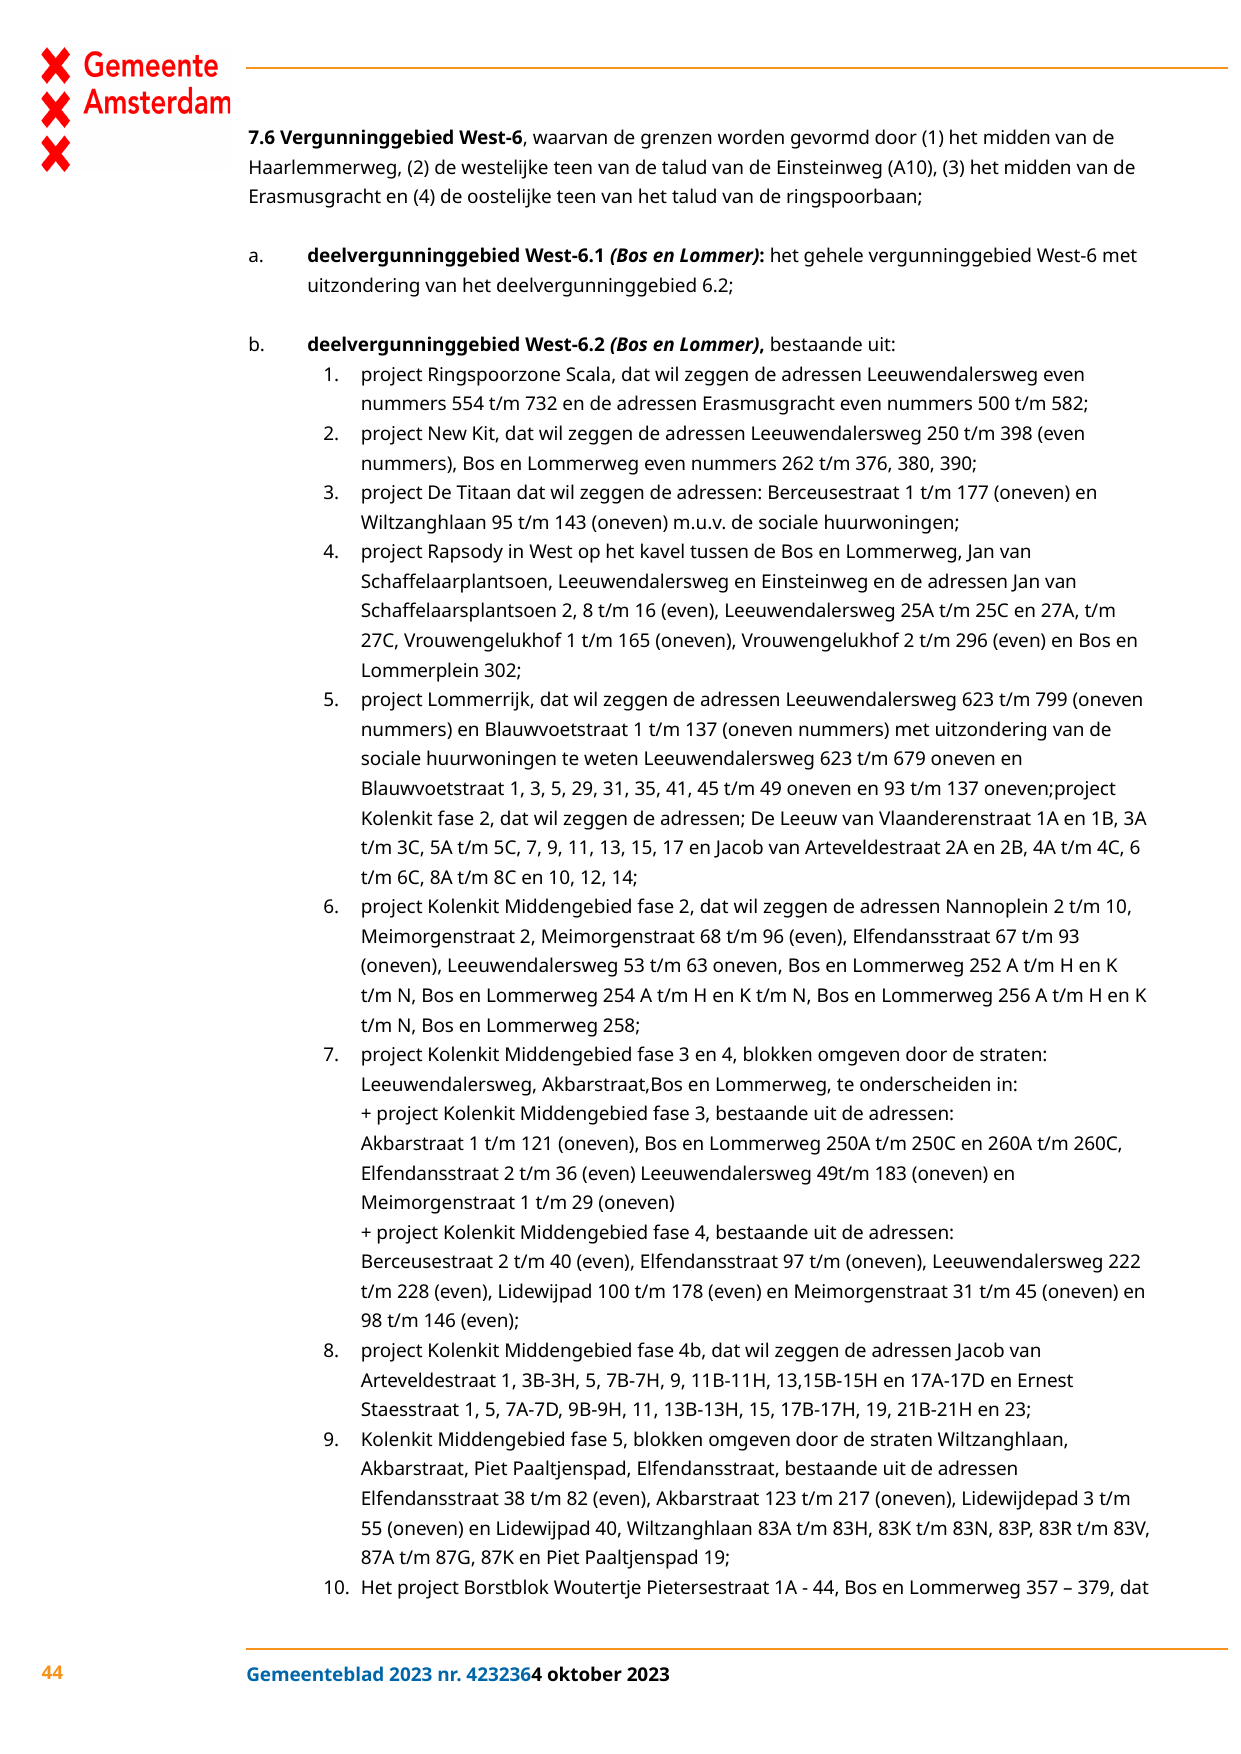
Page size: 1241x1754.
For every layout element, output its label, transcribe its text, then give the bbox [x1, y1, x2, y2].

picture [41, 47, 231, 172]
list deelvergunninggebied West-6.2 (Bos en Lommer), bestaande uit: [248, 331, 1152, 357]
list + project Kolenkit Middengebied fase 3, bestaande uit de adressen: [323, 1101, 1152, 1126]
list project Kolenkit Middengebied fase 2, dat wil zeggen de adressen Nannoplein 2 t/m 10, Meimorgenstraat 2, Meimorgenstraat 68 t/m 96 (even), Elfendansstraat 67 t/m 93 (oneven), Leeuwendalersweg 53 t/m 63 oneven, Bos en Lommerweg 252 A t/m H en K t/m N, Bos en Lommerweg 254 A t/m H en K t/m N, Bos en Lommerweg 256 A t/m H en K t/m N, Bos en Lommerweg 258; [323, 893, 1152, 1038]
list project New Kit, dat wil zeggen de adressen Leeuwendalersweg 250 t/m 398 (even nummers), Bos en Lommerweg even nummers 262 t/m 376, 380, 390; [323, 420, 1152, 476]
list project De Titaan dat wil zeggen de adressen: Berceusestraat 1 t/m 177 (oneven) en Wiltzanghlaan 95 t/m 143 (oneven) m.u.v. de sociale huurwoningen; [323, 479, 1152, 535]
list deelvergunninggebied West-6.1 (Bos en Lommer): het gehele vergunninggebied West-6 met uitzondering van het deelvergunninggebied 6.2; [248, 243, 1152, 298]
list project Ringspoorzone Scala, dat wil zeggen de adressen Leeuwendalersweg even nummers 554 t/m 732 en de adressen Erasmusgracht even nummers 500 t/m 582; [323, 361, 1152, 416]
list project Rapsody in West op het kavel tussen de Bos en Lommerweg, Jan van Schaffelaarplantsoen, Leeuwendalersweg en Einsteinweg en de adressen Jan van Schaffelaarsplantsoen 2, 8 t/m 16 (even), Leeuwendalersweg 25A t/m 25C en 27A, t/m 27C, Vrouwengelukhof 1 t/m 165 (oneven), Vrouwengelukhof 2 t/m 296 (even) en Bos en Lommerplein 302; [323, 538, 1152, 683]
list Akbarstraat 1 t/m 121 (oneven), Bos en Lommerweg 250A t/m 250C en 260A t/m 260C, Elfendansstraat 2 t/m 36 (even) Leeuwendalersweg 49t/m 183 (oneven) en Meimorgenstraat 1 t/m 29 (oneven) [323, 1130, 1152, 1215]
list Het project Borstblok Woutertje Pietersestraat 1A - 44, Bos en Lommerweg 357 – 379, dat [323, 1574, 1152, 1600]
list Kolenkit Middengebied fase 5, blokken omgeven door de straten Wiltzanghlaan, Akbarstraat, Piet Paaltjenspad, Elfendansstraat, bestaande uit de adressen Elfendansstraat 38 t/m 82 (even), Akbarstraat 123 t/m 217 (oneven), Lidewijdepad 3 t/m 55 (oneven) en Lidewijpad 40, Wiltzanghlaan 83A t/m 83H, 83K t/m 83N, 83P, 83R t/m 83V, 87A t/m 87G, 87K en Piet Paaltjenspad 19; [323, 1426, 1152, 1570]
list project Kolenkit Middengebied fase 3 en 4, blokken omgeven door de straten: Leeuwendalersweg, Akbarstraat,Bos en Lommerweg, te onderscheiden in: [323, 1041, 1152, 1097]
list project Lommerrijk, dat wil zeggen de adressen Leeuwendalersweg 623 t/m 799 (oneven nummers) en Blauwvoetstraat 1 t/m 137 (oneven nummers) met uitzondering van de sociale huurwoningen te weten Leeuwendalersweg 623 t/m 679 oneven en Blauwvoetstraat 1, 3, 5, 29, 31, 35, 41, 45 t/m 49 oneven en 93 t/m 137 oneven;project Kolenkit fase 2, dat wil zeggen de adressen; De Leeuw van Vlaanderenstraat 1A en 1B, 3A t/m 3C, 5A t/m 5C, 7, 9, 11, 13, 15, 17 en Jacob van Arteveldestraat 2A en 2B, 4A t/m 4C, 6 t/m 6C, 8A t/m 8C en 10, 12, 14; [323, 686, 1152, 890]
list Berceusestraat 2 t/m 40 (even), Elfendansstraat 97 t/m (oneven), Leeuwendalersweg 222 t/m 228 (even), Lidewijpad 100 t/m 178 (even) en Meimorgenstraat 31 t/m 45 (oneven) en 98 t/m 146 (even); [323, 1248, 1152, 1333]
list + project Kolenkit Middengebied fase 4, bestaande uit de adressen: [323, 1219, 1152, 1245]
text 7.6 Vergunninggebied West-6, waarvan de grenzen worden gevormd door (1) het midden van de Haarlemmerweg, (2) de westelijke teen van de talud van de Einsteinweg (A10), (3) het midden van de Erasmusgracht en (4) de oostelijke teen van het talud van de ringspoorbaan; [248, 124, 1152, 209]
list project Kolenkit Middengebied fase 4b, dat wil zeggen de adressen Jacob van Arteveldestraat 1, 3B-3H, 5, 7B-7H, 9, 11B-11H, 13,15B-15H en 17A-17D en Ernest Staesstraat 1, 5, 7A-7D, 9B-9H, 11, 13B-13H, 15, 17B-17H, 19, 21B-21H en 23; [323, 1337, 1152, 1422]
